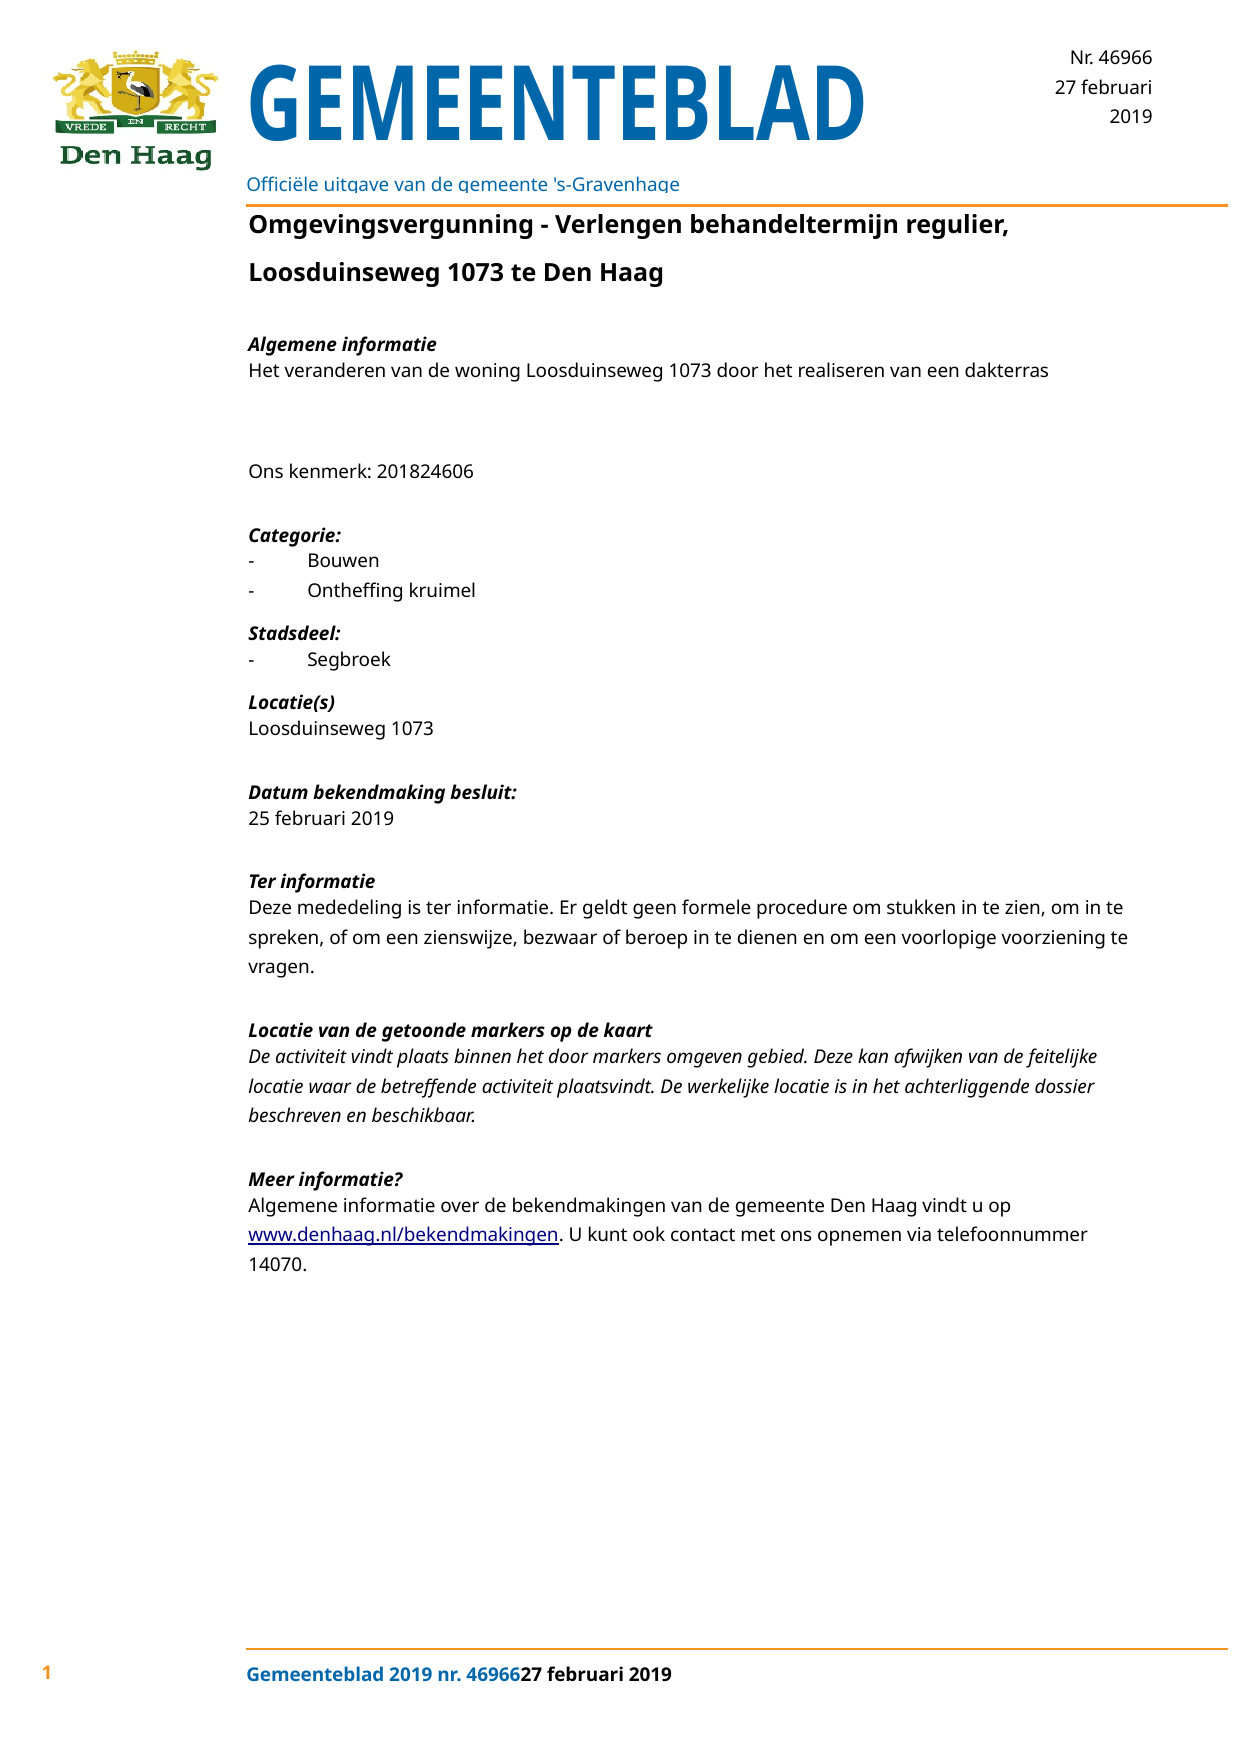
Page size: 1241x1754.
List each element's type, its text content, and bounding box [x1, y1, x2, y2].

list Bouwen [248, 548, 1152, 573]
list Ontheffing kruimel [248, 577, 1152, 603]
text Loosduinseweg 1073 [248, 715, 1152, 741]
text Categorie: [248, 522, 1152, 548]
text 25 februari 2019 [248, 805, 1152, 830]
text Locatie(s) [248, 689, 1152, 715]
picture [41, 47, 231, 172]
text Omgevingsvergunning - Verlengen behandeltermijn regulier, Loosduinseweg 1073 te Den Haag [248, 207, 1152, 288]
text Stadsdeel: [248, 620, 1152, 646]
text Algemene informatie [248, 331, 1152, 357]
text Deze mededeling is ter informatie. Er geldt geen formele procedure om stukken in te zien, om in te spreken, of om een zienswijze, bezwaar of beroep in te dienen en om een voorlopige voorziening te vragen. [248, 894, 1152, 979]
text Het veranderen van de woning Loosduinseweg 1073 door het realiseren van een dakterras [248, 357, 1152, 383]
text De activiteit vindt plaats binnen het door markers omgeven gebied. Deze kan afwijken van de feitelijke locatie waar de betreffende activiteit plaatsvindt. De werkelijke locatie is in het achterliggende dossier beschreven en beschikbaar. [248, 1043, 1152, 1128]
list Segbroek [248, 646, 1152, 672]
text Ter informatie [248, 869, 1152, 894]
text Datum bekendmaking besluit: [248, 779, 1152, 805]
text Ons kenmerk: 201824606 [248, 458, 1152, 484]
text Meer informatie? [248, 1166, 1152, 1192]
text Algemene informatie over de bekendmakingen van de gemeente Den Haag vindt u op www.denhaag.nl/bekendmakingen. U kunt ook contact met ons opnemen via telefoonnummer 14070. [248, 1192, 1152, 1277]
text Locatie van de getoonde markers op de kaart [248, 1017, 1152, 1043]
